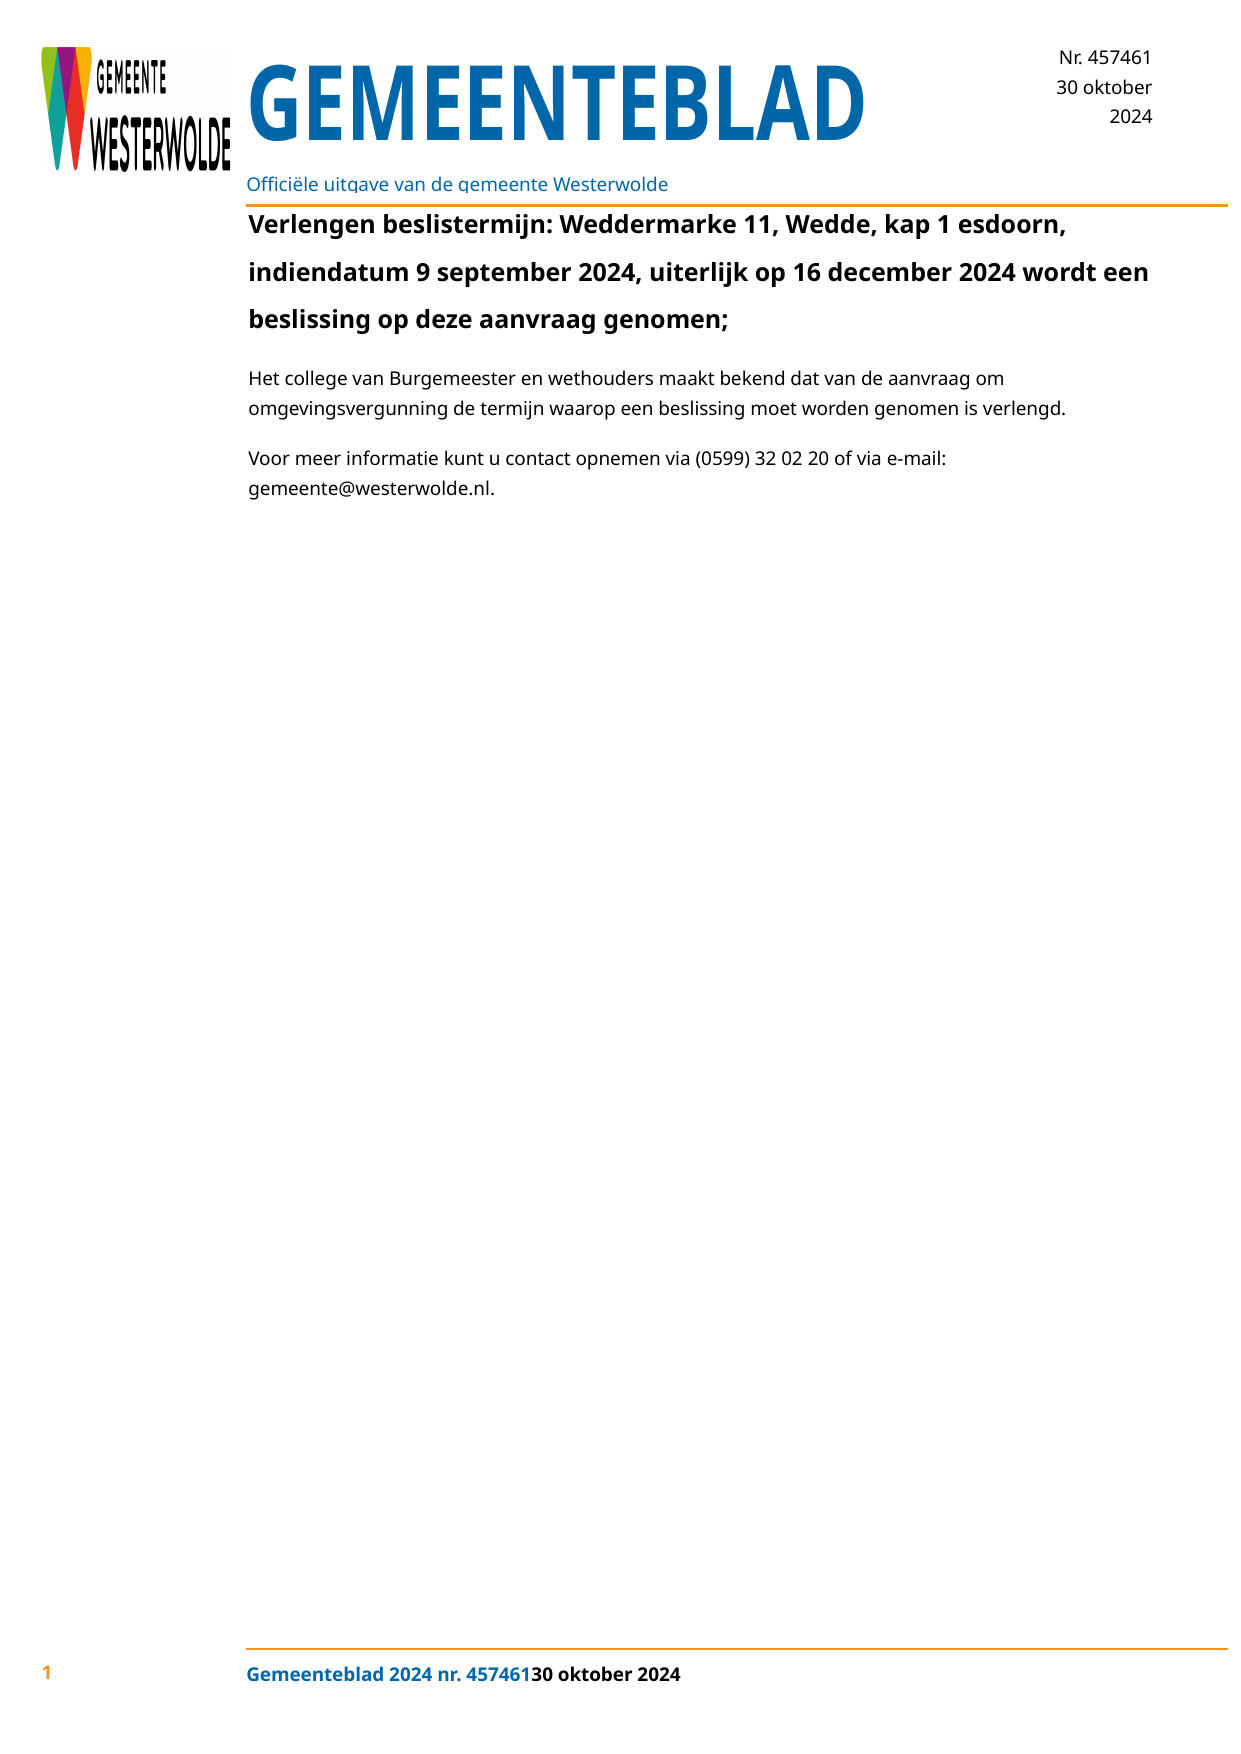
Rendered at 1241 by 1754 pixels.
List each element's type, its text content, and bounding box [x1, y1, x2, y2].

text Verlengen beslistermijn: Weddermarke 11, Wedde, kap 1 esdoorn, indiendatum 9 september 2024, uiterlijk op 16 december 2024 wordt een beslissing op deze aanvraag genomen; [248, 207, 1152, 336]
text Voor meer informatie kunt u contact opnemen via (0599) 32 02 20 of via e-mail: gemeente@westerwolde.nl. [248, 446, 1152, 501]
picture [41, 47, 231, 172]
text Het college van Burgemeester en wethouders maakt bekend dat van de aanvraag om omgevingsvergunning de termijn waarop een beslissing moet worden genomen is verlengd. [248, 366, 1152, 421]
